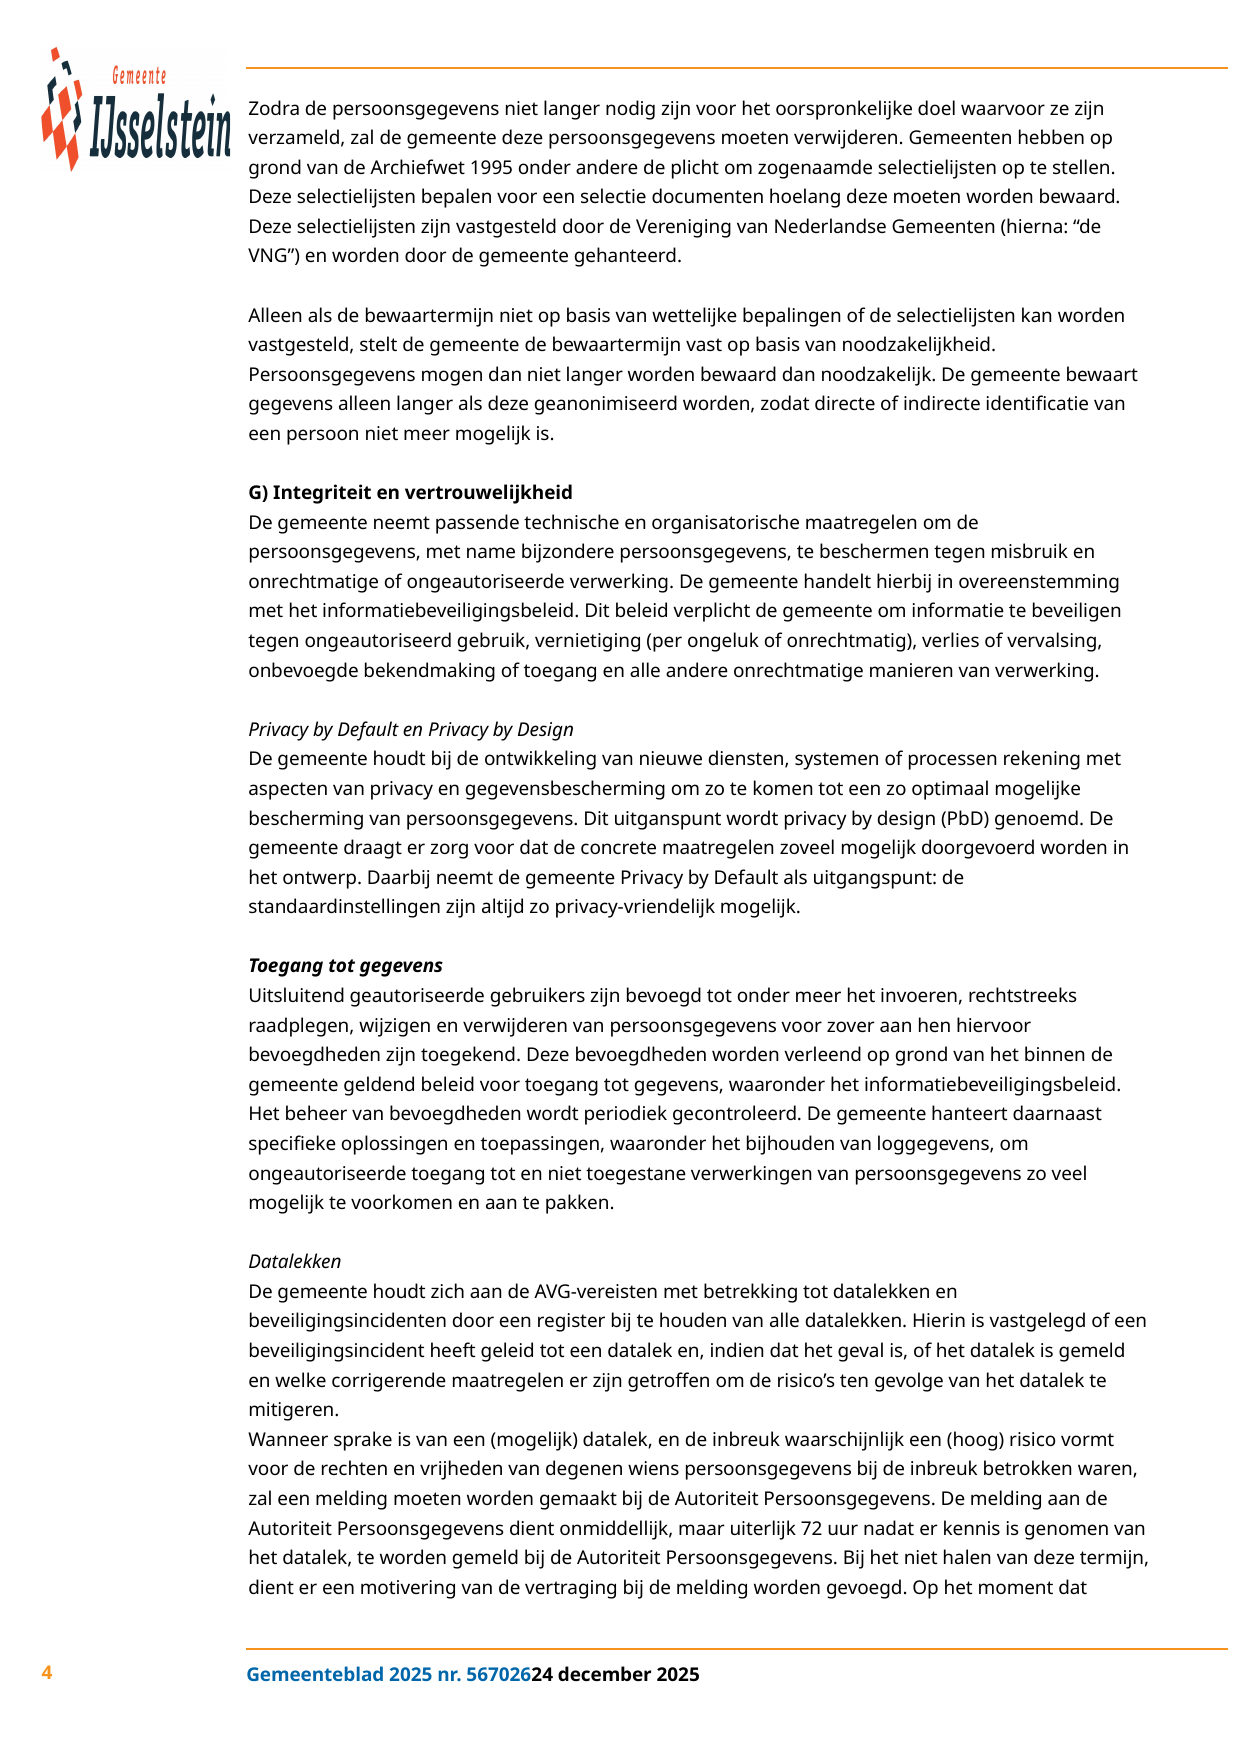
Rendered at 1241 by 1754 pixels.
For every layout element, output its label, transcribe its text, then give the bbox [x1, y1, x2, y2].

text Toegang tot gegevens [248, 953, 1152, 978]
picture [41, 47, 231, 172]
text De gemeente houdt bij de ontwikkeling van nieuwe diensten, systemen of processen rekening met aspecten van privacy en gegevensbescherming om zo te komen tot een zo optimaal mogelijke bescherming van persoonsgegevens. Dit uitganspunt wordt privacy by design (PbD) genoemd. De gemeente draagt er zorg voor dat de concrete maatregelen zoveel mogelijk doorgevoerd worden in het ontwerp. Daarbij neemt de gemeente Privacy by Default als uitgangspunt: de standaardinstellingen zijn altijd zo privacy-vriendelijk mogelijk. [248, 746, 1152, 919]
text Wanneer sprake is van een (mogelijk) datalek, en de inbreuk waarschijnlijk een (hoog) risico vormt voor de rechten en vrijheden van degenen wiens persoonsgegevens bij de inbreuk betrokken waren, zal een melding moeten worden gemaakt bij de Autoriteit Persoonsgegevens. De melding aan de Autoriteit Persoonsgegevens dient onmiddellijk, maar uiterlijk 72 uur nadat er kennis is genomen van het datalek, te worden gemeld bij de Autoriteit Persoonsgegevens. Bij het niet halen van deze termijn, dient er een motivering van de vertraging bij de melding worden gevoegd. Op het moment dat [248, 1426, 1152, 1600]
text Alleen als de bewaartermijn niet op basis van wettelijke bepalingen of de selectielijsten kan worden vastgesteld, stelt de gemeente de bewaartermijn vast op basis van noodzakelijkheid. Persoonsgegevens mogen dan niet langer worden bewaard dan noodzakelijk. De gemeente bewaart gegevens alleen langer als deze geanonimiseerd worden, zodat directe of indirecte identificatie van een persoon niet meer mogelijk is. [248, 302, 1152, 446]
text Uitsluitend geautoriseerde gebruikers zijn bevoegd tot onder meer het invoeren, rechtstreeks raadplegen, wijzigen en verwijderen van persoonsgegevens voor zover aan hen hiervoor bevoegdheden zijn toegekend. Deze bevoegdheden worden verleend op grond van het binnen de gemeente geldend beleid voor toegang tot gegevens, waaronder het informatiebeveiligingsbeleid. Het beheer van bevoegdheden wordt periodiek gecontroleerd. De gemeente hanteert daarnaast specifieke oplossingen en toepassingen, waaronder het bijhouden van loggegevens, om ongeautoriseerde toegang tot en niet toegestane verwerkingen van persoonsgegevens zo veel mogelijk te voorkomen en aan te pakken. [248, 982, 1152, 1215]
text G) Integriteit en vertrouwelijkheid [248, 479, 1152, 505]
text De gemeente houdt zich aan de AVG-vereisten met betrekking tot datalekken en beveiligingsincidenten door een register bij te houden van alle datalekken. Hierin is vastgelegd of een beveiligingsincident heeft geleid tot een datalek en, indien dat het geval is, of het datalek is gemeld en welke corrigerende maatregelen er zijn getroffen om de risico’s ten gevolge van het datalek te mitigeren. [248, 1278, 1152, 1422]
text De gemeente neemt passende technische en organisatorische maatregelen om de persoonsgegevens, met name bijzondere persoonsgegevens, te beschermen tegen misbruik en onrechtmatige of ongeautoriseerde verwerking. De gemeente handelt hierbij in overeenstemming met het informatiebeveiligingsbeleid. Dit beleid verplicht de gemeente om informatie te beveiligen tegen ongeautoriseerd gebruik, vernietiging (per ongeluk of onrechtmatig), verlies of vervalsing, onbevoegde bekendmaking of toegang en alle andere onrechtmatige manieren van verwerking. [248, 509, 1152, 683]
text Privacy by Default en Privacy by Design [248, 716, 1152, 742]
text Zodra de persoonsgegevens niet langer nodig zijn voor het oorspronkelijke doel waarvoor ze zijn verzameld, zal de gemeente deze persoonsgegevens moeten verwijderen. Gemeenten hebben op grond van de Archiefwet 1995 onder andere de plicht om zogenaamde selectielijsten op te stellen. Deze selectielijsten bepalen voor een selectie documenten hoelang deze moeten worden bewaard. Deze selectielijsten zijn vastgesteld door de Vereniging van Nederlandse Gemeenten (hierna: “de VNG”) en worden door de gemeente gehanteerd. [248, 95, 1152, 268]
text Datalekken [248, 1248, 1152, 1274]
